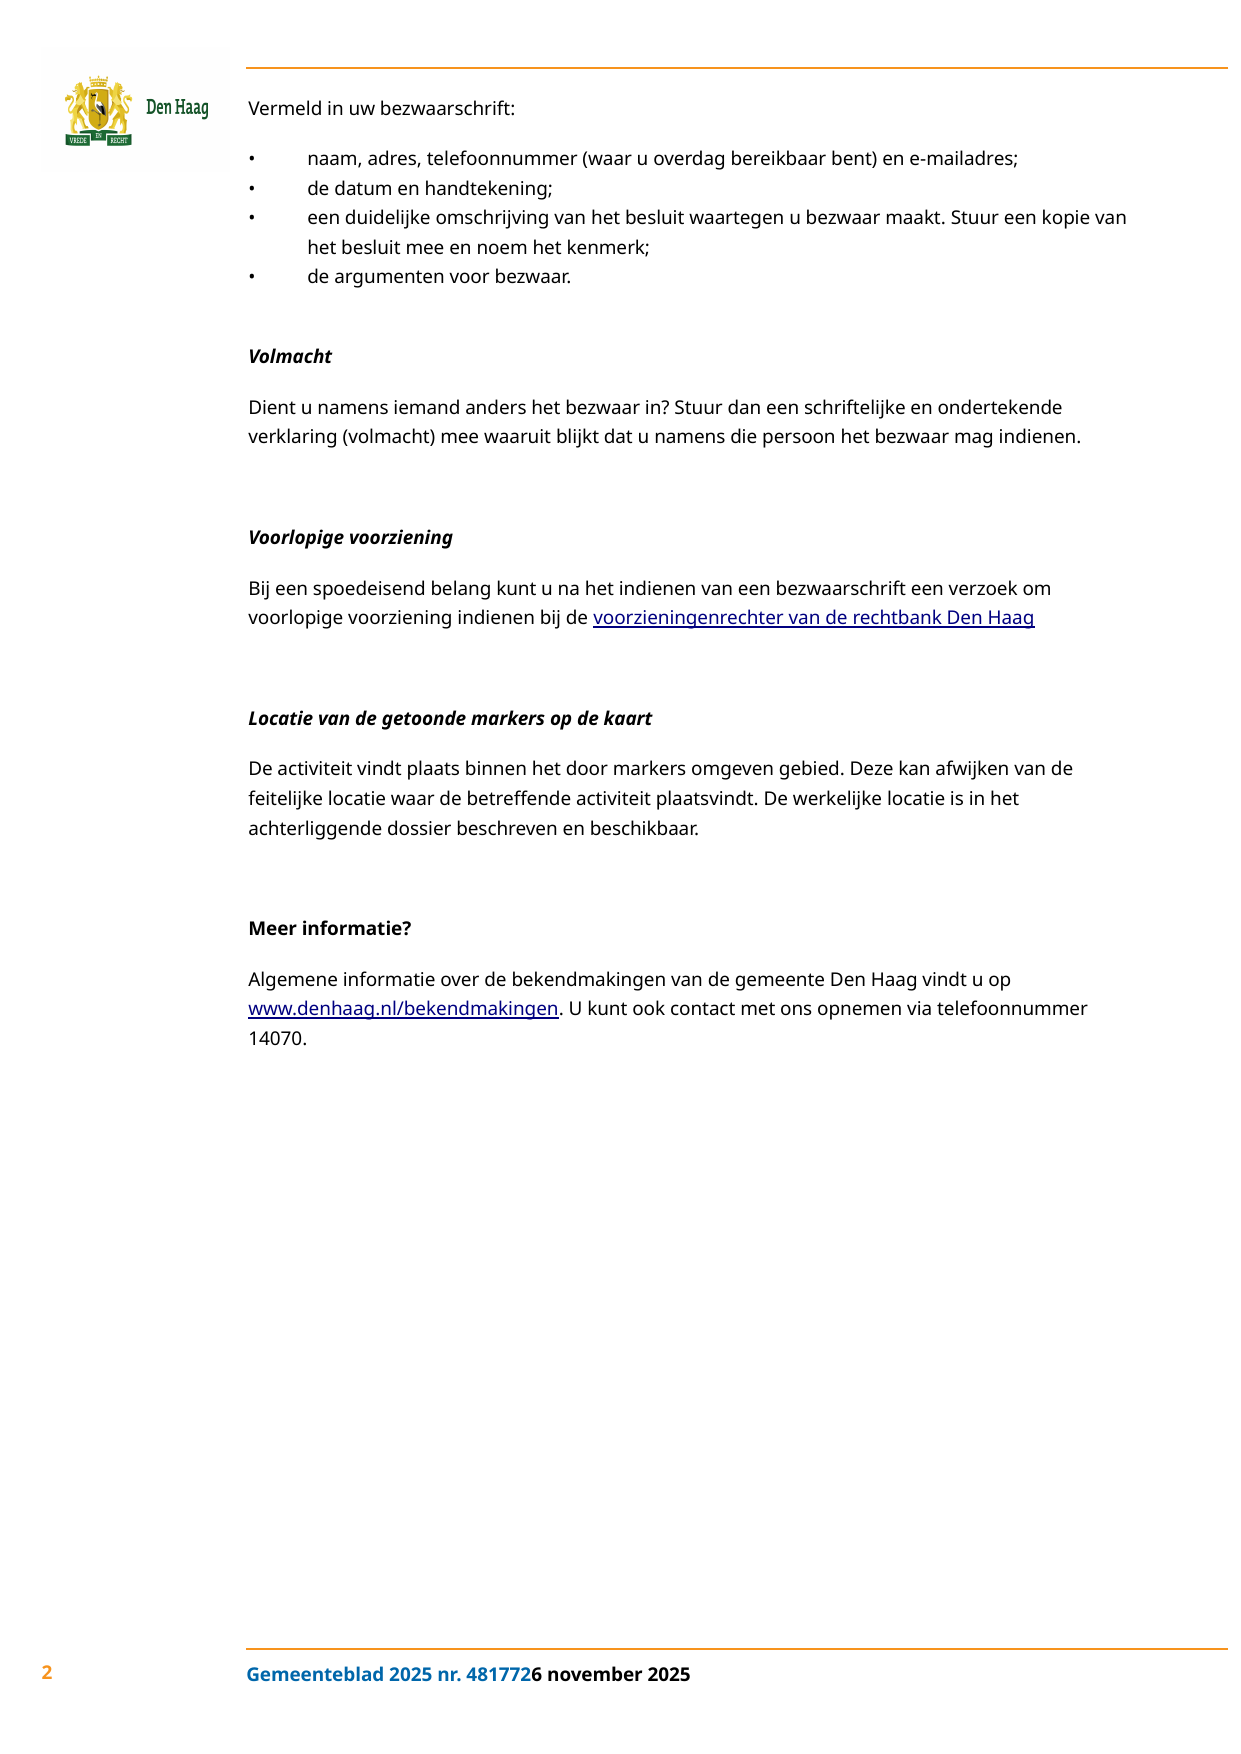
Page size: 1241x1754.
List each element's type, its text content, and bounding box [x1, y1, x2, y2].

text Volmacht [248, 343, 1152, 369]
text Voorlopige voorziening [248, 524, 1152, 550]
text De activiteit vindt plaats binnen het door markers omgeven gebied. Deze kan afwijken van de feitelijke locatie waar de betreffende activiteit plaatsvindt. De werkelijke locatie is in het achterliggende dossier beschreven en beschikbaar. [248, 756, 1152, 841]
list een duidelijke omschrijving van het besluit waartegen u bezwaar maakt. Stuur een kopie van het besluit mee en noem het kenmerk; [248, 204, 1152, 260]
text Vermeld in uw bezwaarschrift: [248, 95, 1152, 121]
list de datum en handtekening; [248, 175, 1152, 201]
text Bij een spoedeisend belang kunt u na het indienen van een bezwaarschrift een verzoek om voorlopige voorziening indienen bij de voorzieningenrechter van de rechtbank Den Haag [248, 575, 1152, 630]
text Algemene informatie over de bekendmakingen van de gemeente Den Haag vindt u op www.denhaag.nl/bekendmakingen. U kunt ook contact met ons opnemen via telefoonnummer 14070. [248, 966, 1152, 1051]
text Meer informatie? [248, 916, 1152, 941]
list naam, adres, telefoonnummer (waar u overdag bereikbaar bent) en e-mailadres; [248, 145, 1152, 171]
text Dient u namens iemand anders het bezwaar in? Stuur dan een schriftelijke en ondertekende verklaring (volmacht) mee waaruit blijkt dat u namens die persoon het bezwaar mag indienen. [248, 394, 1152, 449]
text Locatie van de getoonde markers op de kaart [248, 705, 1152, 731]
picture [41, 47, 231, 172]
list de argumenten voor bezwaar. [248, 263, 1152, 289]
